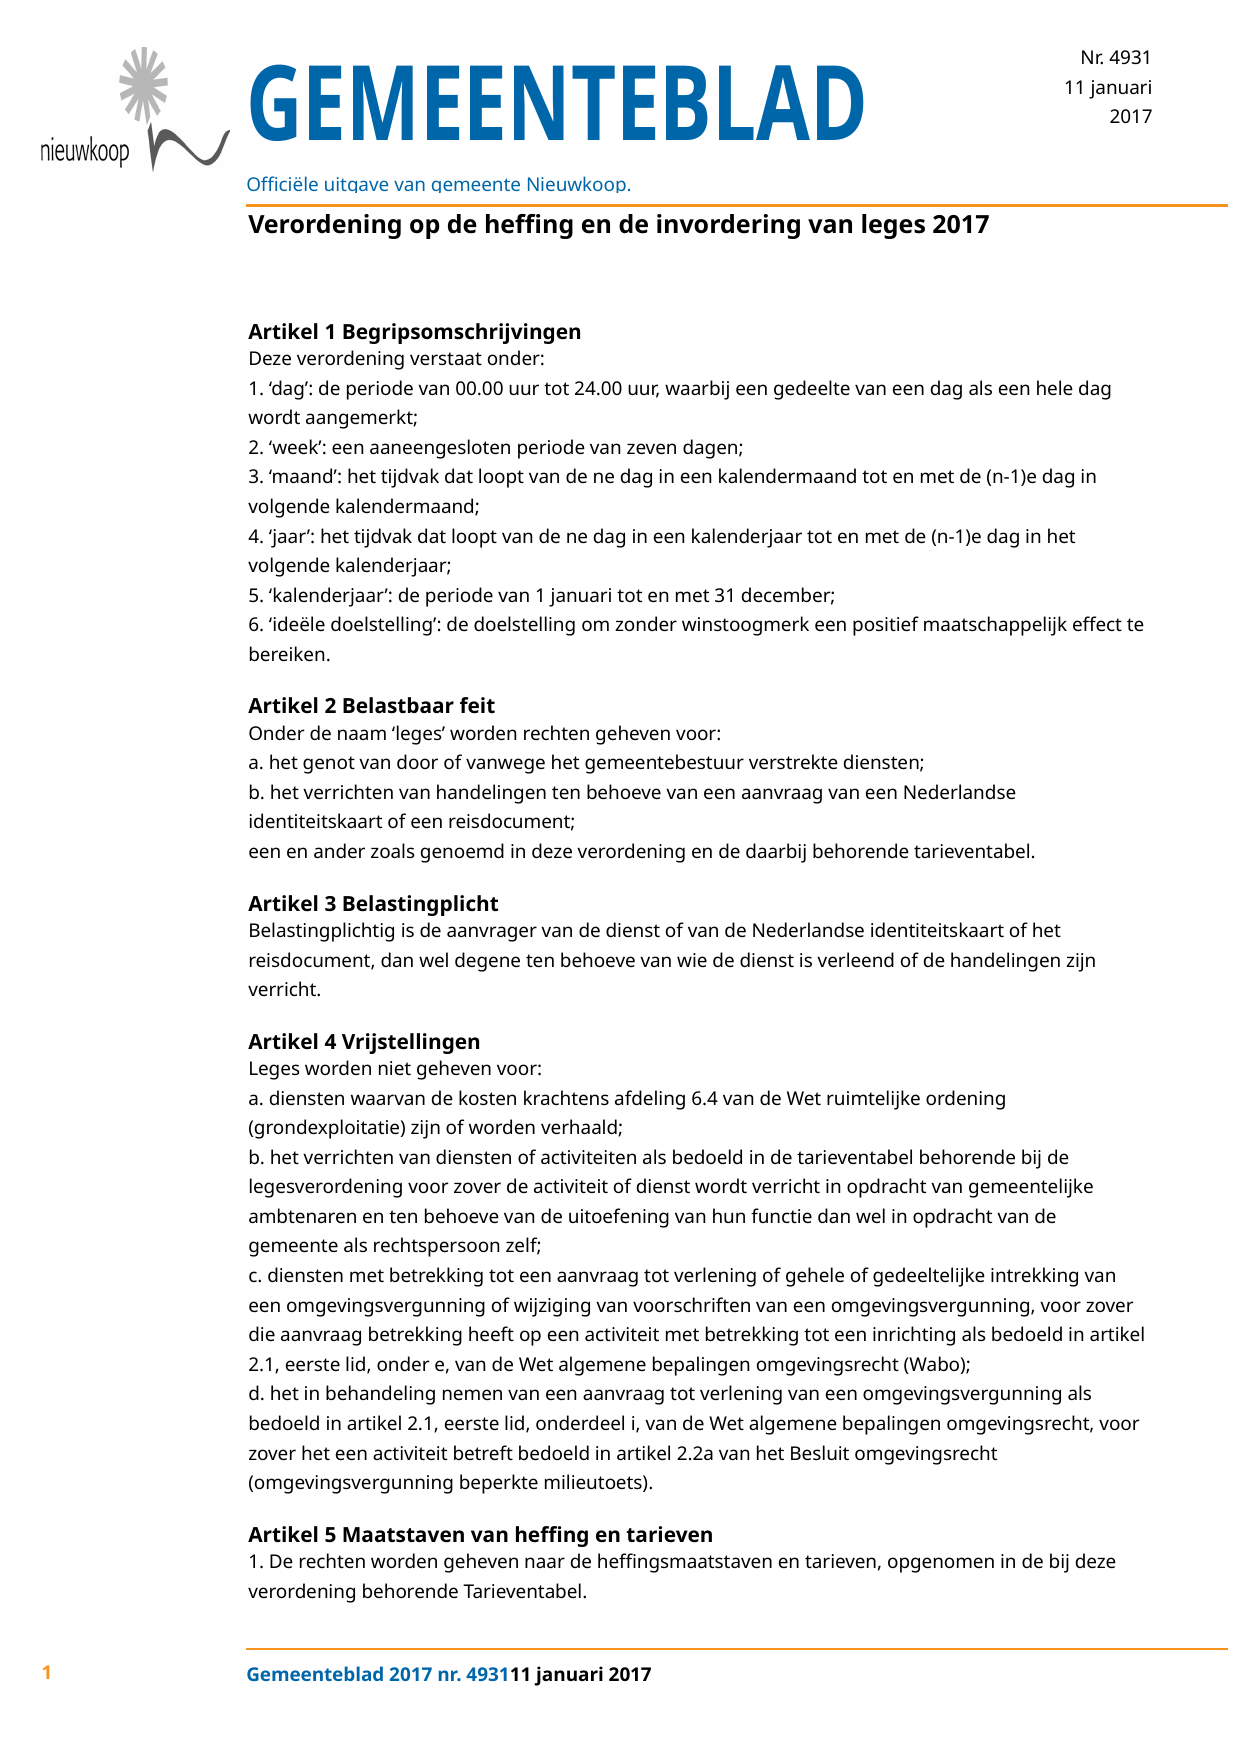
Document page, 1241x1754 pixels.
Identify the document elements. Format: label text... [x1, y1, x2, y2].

text Onder de naam ‘leges’ worden rechten geheven voor: [248, 720, 1152, 746]
text b. het verrichten van handelingen ten behoeve van een aanvraag van een Nederlandse identiteitskaart of een reisdocument; [248, 779, 1152, 834]
picture [41, 47, 231, 172]
text 3. ‘maand’: het tijdvak dat loopt van de ne dag in een kalendermaand tot en met de (n-1)e dag in volgende kalendermaand; [248, 464, 1152, 519]
text d. het in behandeling nemen van een aanvraag tot verlening van een omgevingsvergunning als bedoeld in artikel 2.1, eerste lid, onderdeel i, van de Wet algemene bepalingen omgevingsrecht, voor zover het een activiteit betreft bedoeld in artikel 2.2a van het Besluit omgevingsrecht (omgevingsvergunning beperkte milieutoets). [248, 1381, 1152, 1495]
text Artikel 3 Belastingplicht [248, 889, 1152, 917]
text Artikel 2 Belastbaar feit [248, 692, 1152, 720]
text Artikel 5 Maatstaven van heffing en tarieven [248, 1520, 1152, 1548]
text c. diensten met betrekking tot een aanvraag tot verlening of gehele of gedeeltelijke intrekking van een omgevingsvergunning of wijziging van voorschriften van een omgevingsvergunning, voor zover die aanvraag betrekking heeft op een activiteit met betrekking tot een inrichting als bedoeld in artikel 2.1, eerste lid, onder e, van de Wet algemene bepalingen omgevingsrecht (Wabo); [248, 1262, 1152, 1377]
text een en ander zoals genoemd in deze verordening en de daarbij behorende tarieventabel. [248, 838, 1152, 864]
text Verordening op de heffing en de invordering van leges 2017 [248, 207, 1152, 241]
text Deze verordening verstaat onder: [248, 345, 1152, 371]
text b. het verrichten van diensten of activiteiten als bedoeld in de tarieventabel behorende bij de legesverordening voor zover de activiteit of dienst wordt verricht in opdracht van gemeentelijke ambtenaren en ten behoeve van de uitoefening van hun functie dan wel in opdracht van de gemeente als rechtspersoon zelf; [248, 1144, 1152, 1258]
text 4. ‘jaar’: het tijdvak dat loopt van de ne dag in een kalenderjaar tot en met de (n-1)e dag in het volgende kalenderjaar; [248, 523, 1152, 578]
text a. diensten waarvan de kosten krachtens afdeling 6.4 van de Wet ruimtelijke ordening (grondexploitatie) zijn of worden verhaald; [248, 1085, 1152, 1140]
text Artikel 1 Begripsomschrijvingen [248, 317, 1152, 345]
text Belastingplichtig is de aanvrager van de dienst of van de Nederlandse identiteitskaart of het reisdocument, dan wel degene ten behoeve van wie de dienst is verleend of de handelingen zijn verricht. [248, 917, 1152, 1002]
text Artikel 4 Vrijstellingen [248, 1027, 1152, 1055]
text Leges worden niet geheven voor: [248, 1055, 1152, 1081]
text 1. ‘dag’: de periode van 00.00 uur tot 24.00 uur, waarbij een gedeelte van een dag als een hele dag wordt aangemerkt; [248, 375, 1152, 430]
text 2. ‘week’: een aaneengesloten periode van zeven dagen; [248, 434, 1152, 460]
text a. het genot van door of vanwege het gemeentebestuur verstrekte diensten; [248, 749, 1152, 775]
text 5. ‘kalenderjaar’: de periode van 1 januari tot en met 31 december; [248, 582, 1152, 608]
text 1. De rechten worden geheven naar de heffingsmaatstaven en tarieven, opgenomen in de bij deze verordening behorende Tarieventabel. [248, 1548, 1152, 1603]
text 6. ‘ideële doelstelling’: de doelstelling om zonder winstoogmerk een positief maatschappelijk effect te bereiken. [248, 612, 1152, 667]
